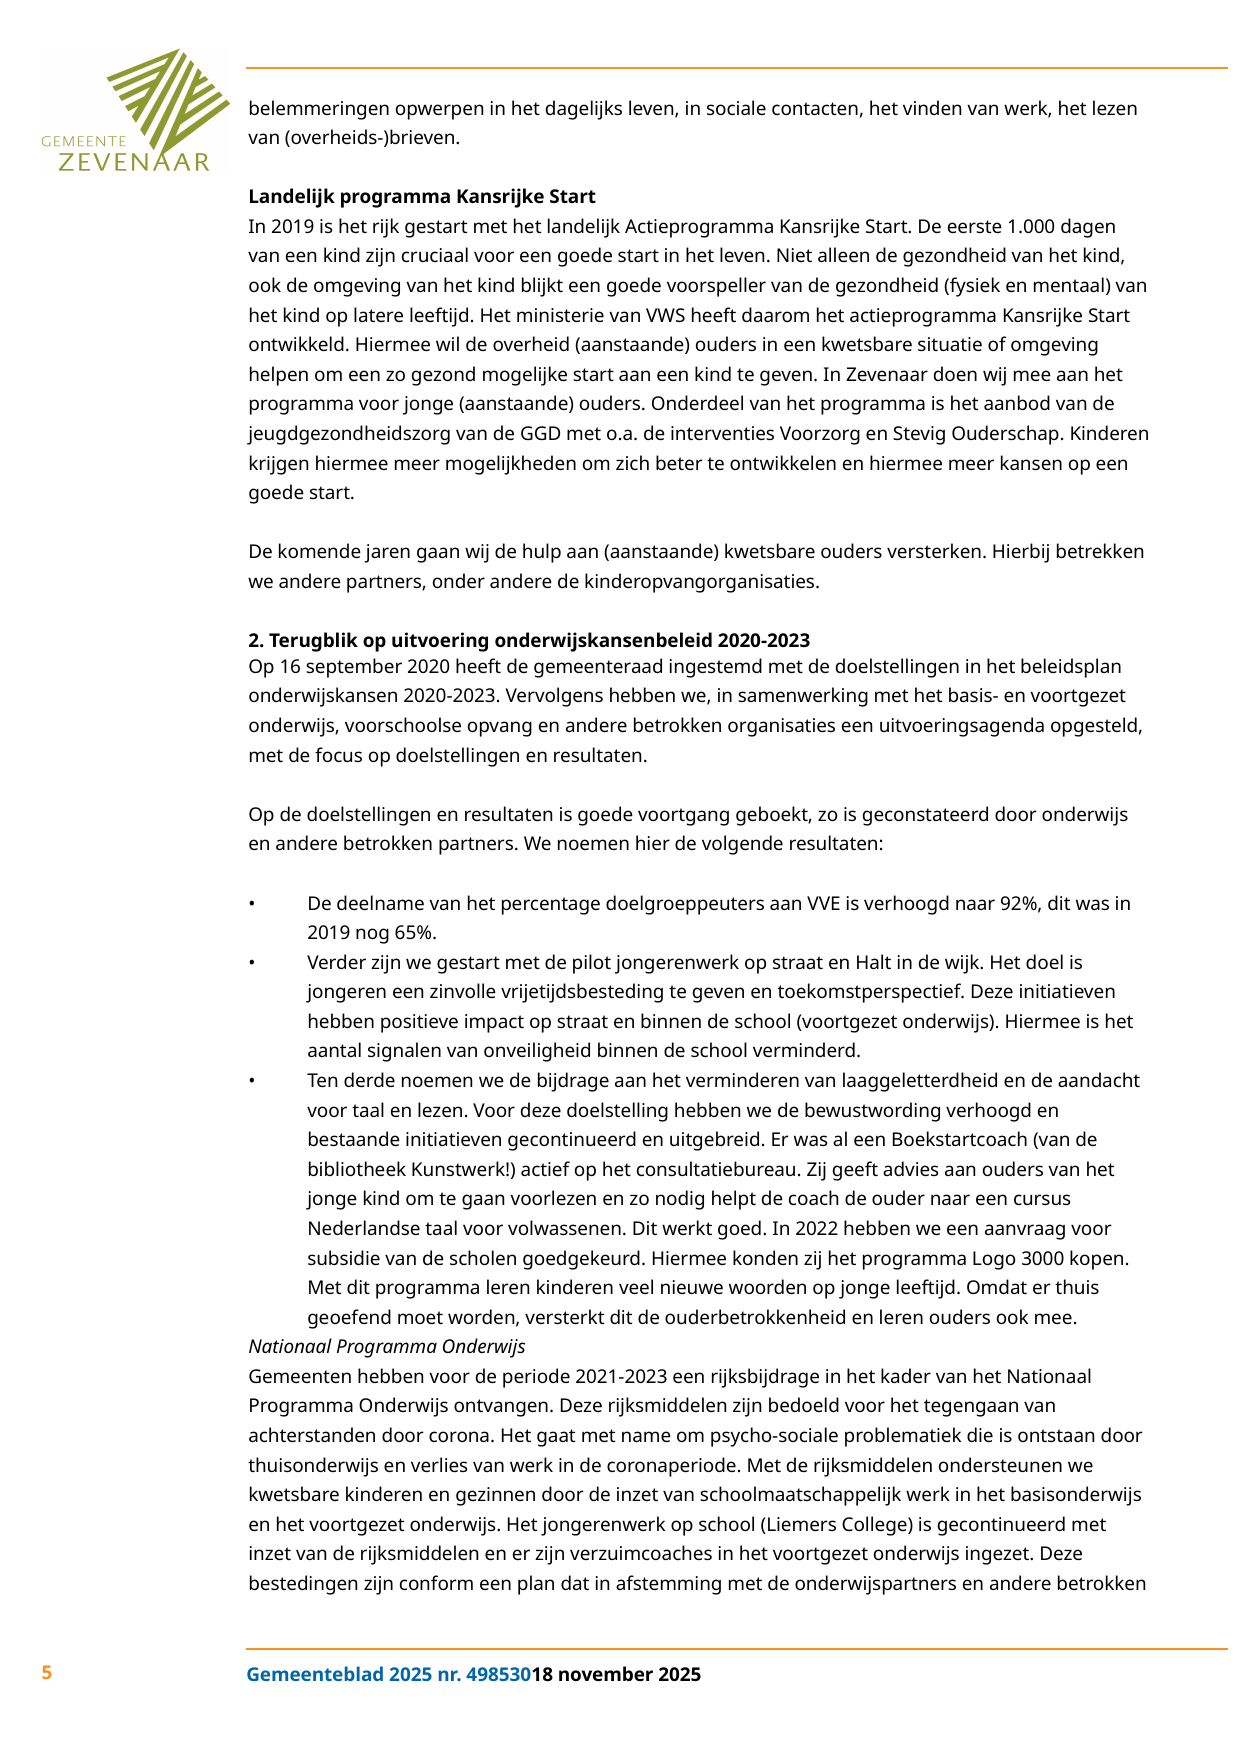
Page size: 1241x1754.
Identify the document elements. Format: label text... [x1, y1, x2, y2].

text Nationaal Programma Onderwijs [248, 1333, 1152, 1359]
text Landelijk programma Kansrijke Start [248, 183, 1152, 209]
list Verder zijn we gestart met de pilot jongerenwerk op straat en Halt in de wijk. Het doel is jongeren een zinvolle vrijetijdsbesteding te geven en toekomstperspectief. Deze initiatieven hebben positieve impact op straat en binnen de school (voortgezet onderwijs). Hiermee is het aantal signalen van onveiligheid binnen de school verminderd. [248, 949, 1152, 1063]
text Op de doelstellingen en resultaten is goede voortgang geboekt, zo is geconstateerd door onderwijs en andere betrokken partners. We noemen hier de volgende resultaten: [248, 801, 1152, 856]
text Gemeenten hebben voor de periode 2021-2023 een rijksbijdrage in het kader van het Nationaal Programma Onderwijs ontvangen. Deze rijksmiddelen zijn bedoeld voor het tegengaan van achterstanden door corona. Het gaat met name om psycho-sociale problematiek die is ontstaan door thuisonderwijs en verlies van werk in de coronaperiode. Met de rijksmiddelen ondersteunen we kwetsbare kinderen en gezinnen door de inzet van schoolmaatschappelijk werk in het basisonderwijs en het voortgezet onderwijs. Het jongerenwerk op school (Liemers College) is gecontinueerd met inzet van de rijksmiddelen en er zijn verzuimcoaches in het voortgezet onderwijs ingezet. Deze bestedingen zijn conform een plan dat in afstemming met de onderwijspartners en andere betrokken [248, 1363, 1152, 1596]
text De komende jaren gaan wij de hulp aan (aanstaande) kwetsbare ouders versterken. Hierbij betrekken we andere partners, onder andere de kinderopvangorganisaties. [248, 538, 1152, 594]
text Op 16 september 2020 heeft de gemeenteraad ingestemd met de doelstellingen in het beleidsplan onderwijskansen 2020-2023. Vervolgens hebben we, in samenwerking met het basis- en voortgezet onderwijs, voorschoolse opvang en andere betrokken organisaties een uitvoeringsagenda opgesteld, met de focus op doelstellingen en resultaten. [248, 653, 1152, 767]
list De deelname van het percentage doelgroeppeuters aan VVE is verhoogd naar 92%, dit was in 2019 nog 65%. [248, 890, 1152, 945]
text belemmeringen opwerpen in het dagelijks leven, in sociale contacten, het vinden van werk, het lezen van (overheids-)brieven. [248, 95, 1152, 150]
list Ten derde noemen we de bijdrage aan het verminderen van laaggeletterdheid en de aandacht voor taal en lezen. Voor deze doelstelling hebben we de bewustwording verhoogd en bestaande initiatieven gecontinueerd en uitgebreid. Er was al een Boekstartcoach (van de bibliotheek Kunstwerk!) actief op het consultatiebureau. Zij geeft advies aan ouders van het jonge kind om te gaan voorlezen en zo nodig helpt de coach de ouder naar een cursus Nederlandse taal voor volwassenen. Dit werkt goed. In 2022 hebben we een aanvraag voor subsidie van de scholen goedgekeurd. Hiermee konden zij het programma Logo 3000 kopen. Met dit programma leren kinderen veel nieuwe woorden op jonge leeftijd. Omdat er thuis geoefend moet worden, versterkt dit de ouderbetrokkenheid en leren ouders ook mee. [248, 1067, 1152, 1329]
picture [41, 47, 231, 172]
text In 2019 is het rijk gestart met het landelijk Actieprogramma Kansrijke Start. De eerste 1.000 dagen van een kind zijn cruciaal voor een goede start in het leven. Niet alleen de gezondheid van het kind, ook de omgeving van het kind blijkt een goede voorspeller van de gezondheid (fysiek en mentaal) van het kind op latere leeftijd. Het ministerie van VWS heeft daarom het actieprogramma Kansrijke Start ontwikkeld. Hiermee wil de overheid (aanstaande) ouders in een kwetsbare situatie of omgeving helpen om een zo gezond mogelijke start aan een kind te geven. In Zevenaar doen wij mee aan het programma voor jonge (aanstaande) ouders. Onderdeel van het programma is het aanbod van de jeugdgezondheidszorg van de GGD met o.a. de interventies Voorzorg en Stevig Ouderschap. Kinderen krijgen hiermee meer mogelijkheden om zich beter te ontwikkelen en hiermee meer kansen op een goede start. [248, 213, 1152, 505]
text 2. Terugblik op uitvoering onderwijskansenbeleid 2020-2023 [248, 627, 1152, 653]
